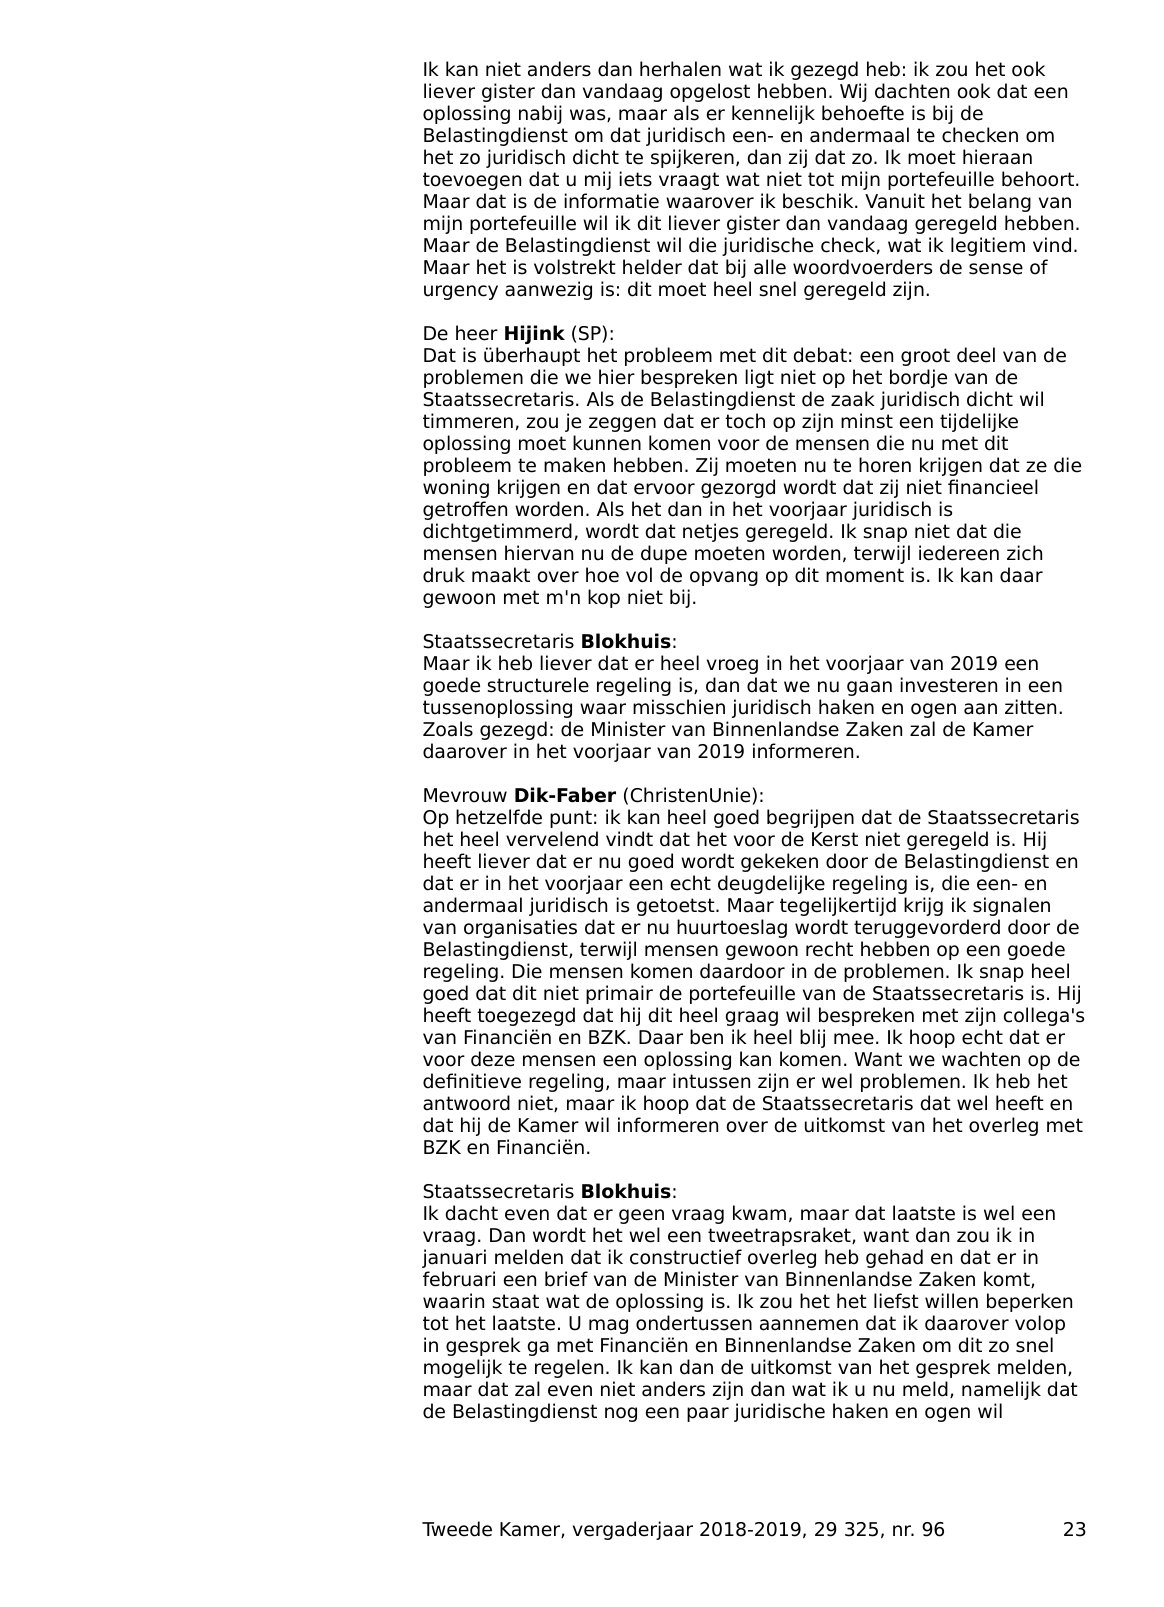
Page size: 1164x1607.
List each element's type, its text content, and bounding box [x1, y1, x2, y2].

text Op hetzelfde punt: ik kan heel goed begrijpen dat de Staatssecretaris het heel vervelend vindt dat het voor de Kerst niet geregeld is. Hij heeft liever dat er nu goed wordt gekeken door de Belastingdienst en dat er in het voorjaar een echt deugdelijke regeling is, die een- en andermaal juridisch is getoetst. Maar tegelijkertijd krijg ik signalen van organisaties dat er nu huurtoeslag wordt teruggevorderd door de Belastingdienst, terwijl mensen gewoon recht hebben op een goede regeling. Die mensen komen daardoor in de problemen. Ik snap heel goed dat dit niet primair de portefeuille van de Staatssecretaris is. Hij heeft toegezegd dat hij dit heel graag wil bespreken met zijn collega's van Financiën en BZK. Daar ben ik heel blij mee. Ik hoop echt dat er voor deze mensen een oplossing kan komen. Want we wachten op de definitieve regeling, maar intussen zijn er wel problemen. Ik heb het antwoord niet, maar ik hoop dat de Staatssecretaris dat wel heeft en dat hij de Kamer wil informeren over de uitkomst van het overleg met BZK en Financiën. [422, 807, 1087, 1159]
text Dat is überhaupt het probleem met dit debat: een groot deel van de problemen die we hier bespreken ligt niet op het bordje van de Staatssecretaris. Als de Belastingdienst de zaak juridisch dicht wil timmeren, zou je zeggen dat er toch op zijn minst een tijdelijke oplossing moet kunnen komen voor de mensen die nu met dit probleem te maken hebben. Zij moeten nu te horen krijgen dat ze die woning krijgen en dat ervoor gezorgd wordt dat zij niet financieel getroffen worden. Als het dan in het voorjaar juridisch is dichtgetimmerd, wordt dat netjes geregeld. Ik snap niet dat die mensen hiervan nu de dupe moeten worden, terwijl iedereen zich druk maakt over hoe vol de opvang op dit moment is. Ik kan daar gewoon met m'n kop niet bij. [422, 345, 1087, 609]
text Mevrouw Dik-Faber (ChristenUnie): [422, 785, 1087, 807]
text Staatssecretaris Blokhuis: [422, 1181, 1087, 1203]
text Ik dacht even dat er geen vraag kwam, maar dat laatste is wel een vraag. Dan wordt het wel een tweetrapsraket, want dan zou ik in januari melden dat ik constructief overleg heb gehad en dat er in februari een brief van de Minister van Binnenlandse Zaken komt, waarin staat wat de oplossing is. Ik zou het het liefst willen beperken tot het laatste. U mag ondertussen aannemen dat ik daarover volop in gesprek ga met Financiën en Binnenlandse Zaken om dit zo snel mogelijk te regelen. Ik kan dan de uitkomst van het gesprek melden, maar dat zal even niet anders zijn dan wat ik u nu meld, namelijk dat de Belastingdienst nog een paar juridische haken en ogen wil [422, 1203, 1087, 1423]
text Ik kan niet anders dan herhalen wat ik gezegd heb: ik zou het ook liever gister dan vandaag opgelost hebben. Wij dachten ook dat een oplossing nabij was, maar als er kennelijk behoefte is bij de Belastingdienst om dat juridisch een- en andermaal te checken om het zo juridisch dicht te spijkeren, dan zij dat zo. Ik moet hieraan toevoegen dat u mij iets vraagt wat niet tot mijn portefeuille behoort. Maar dat is de informatie waarover ik beschik. Vanuit het belang van mijn portefeuille wil ik dit liever gister dan vandaag geregeld hebben. Maar de Belastingdienst wil die juridische check, wat ik legitiem vind. Maar het is volstrekt helder dat bij alle woordvoerders de sense of urgency aanwezig is: dit moet heel snel geregeld zijn. [422, 59, 1087, 301]
text De heer Hijink (SP): [422, 323, 1087, 345]
text Staatssecretaris Blokhuis: [422, 631, 1087, 653]
text Maar ik heb liever dat er heel vroeg in het voorjaar van 2019 een goede structurele regeling is, dan dat we nu gaan investeren in een tussenoplossing waar misschien juridisch haken en ogen aan zitten. Zoals gezegd: de Minister van Binnenlandse Zaken zal de Kamer daarover in het voorjaar van 2019 informeren. [422, 653, 1087, 763]
